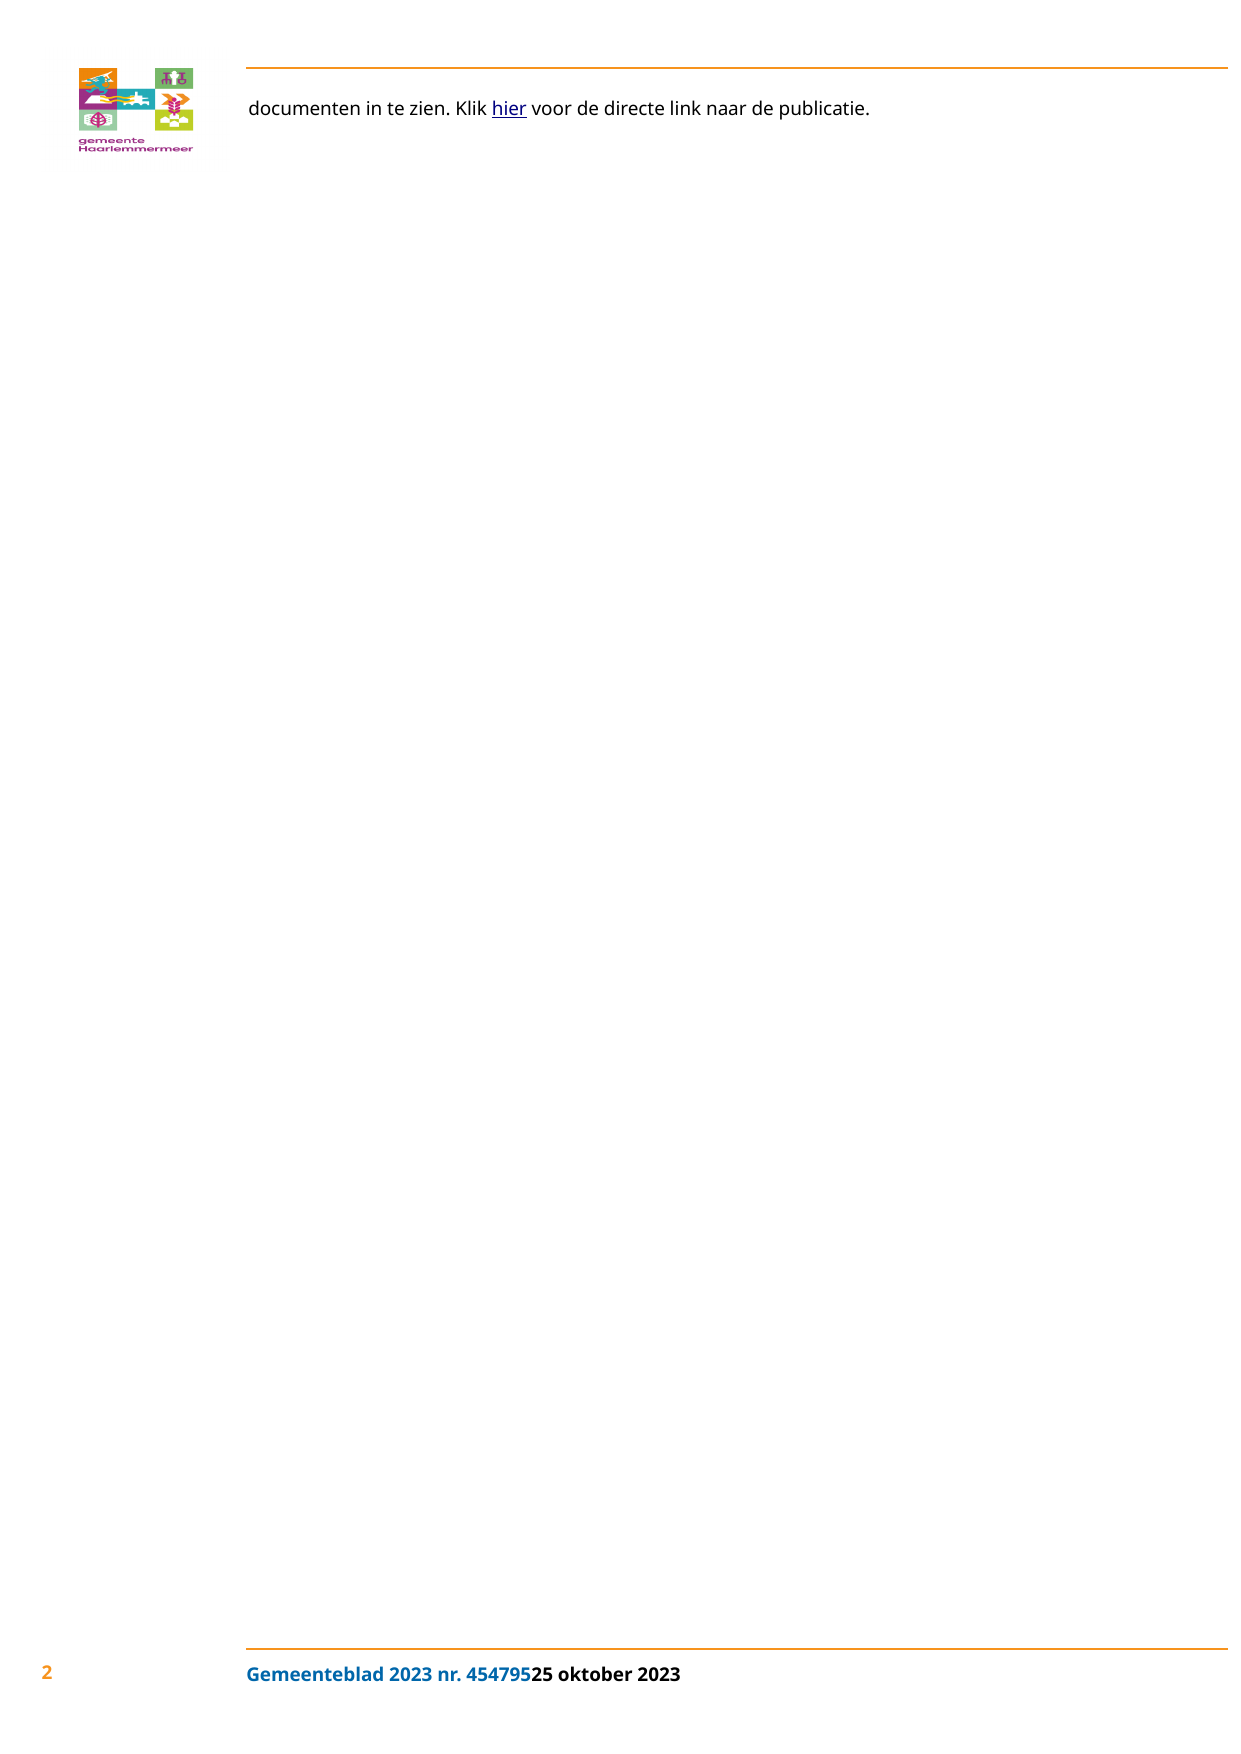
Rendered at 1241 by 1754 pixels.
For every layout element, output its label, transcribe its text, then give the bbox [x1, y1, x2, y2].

text documenten in te zien. Klik hier voor de directe link naar de publicatie. [248, 95, 1152, 121]
picture [41, 47, 231, 172]
